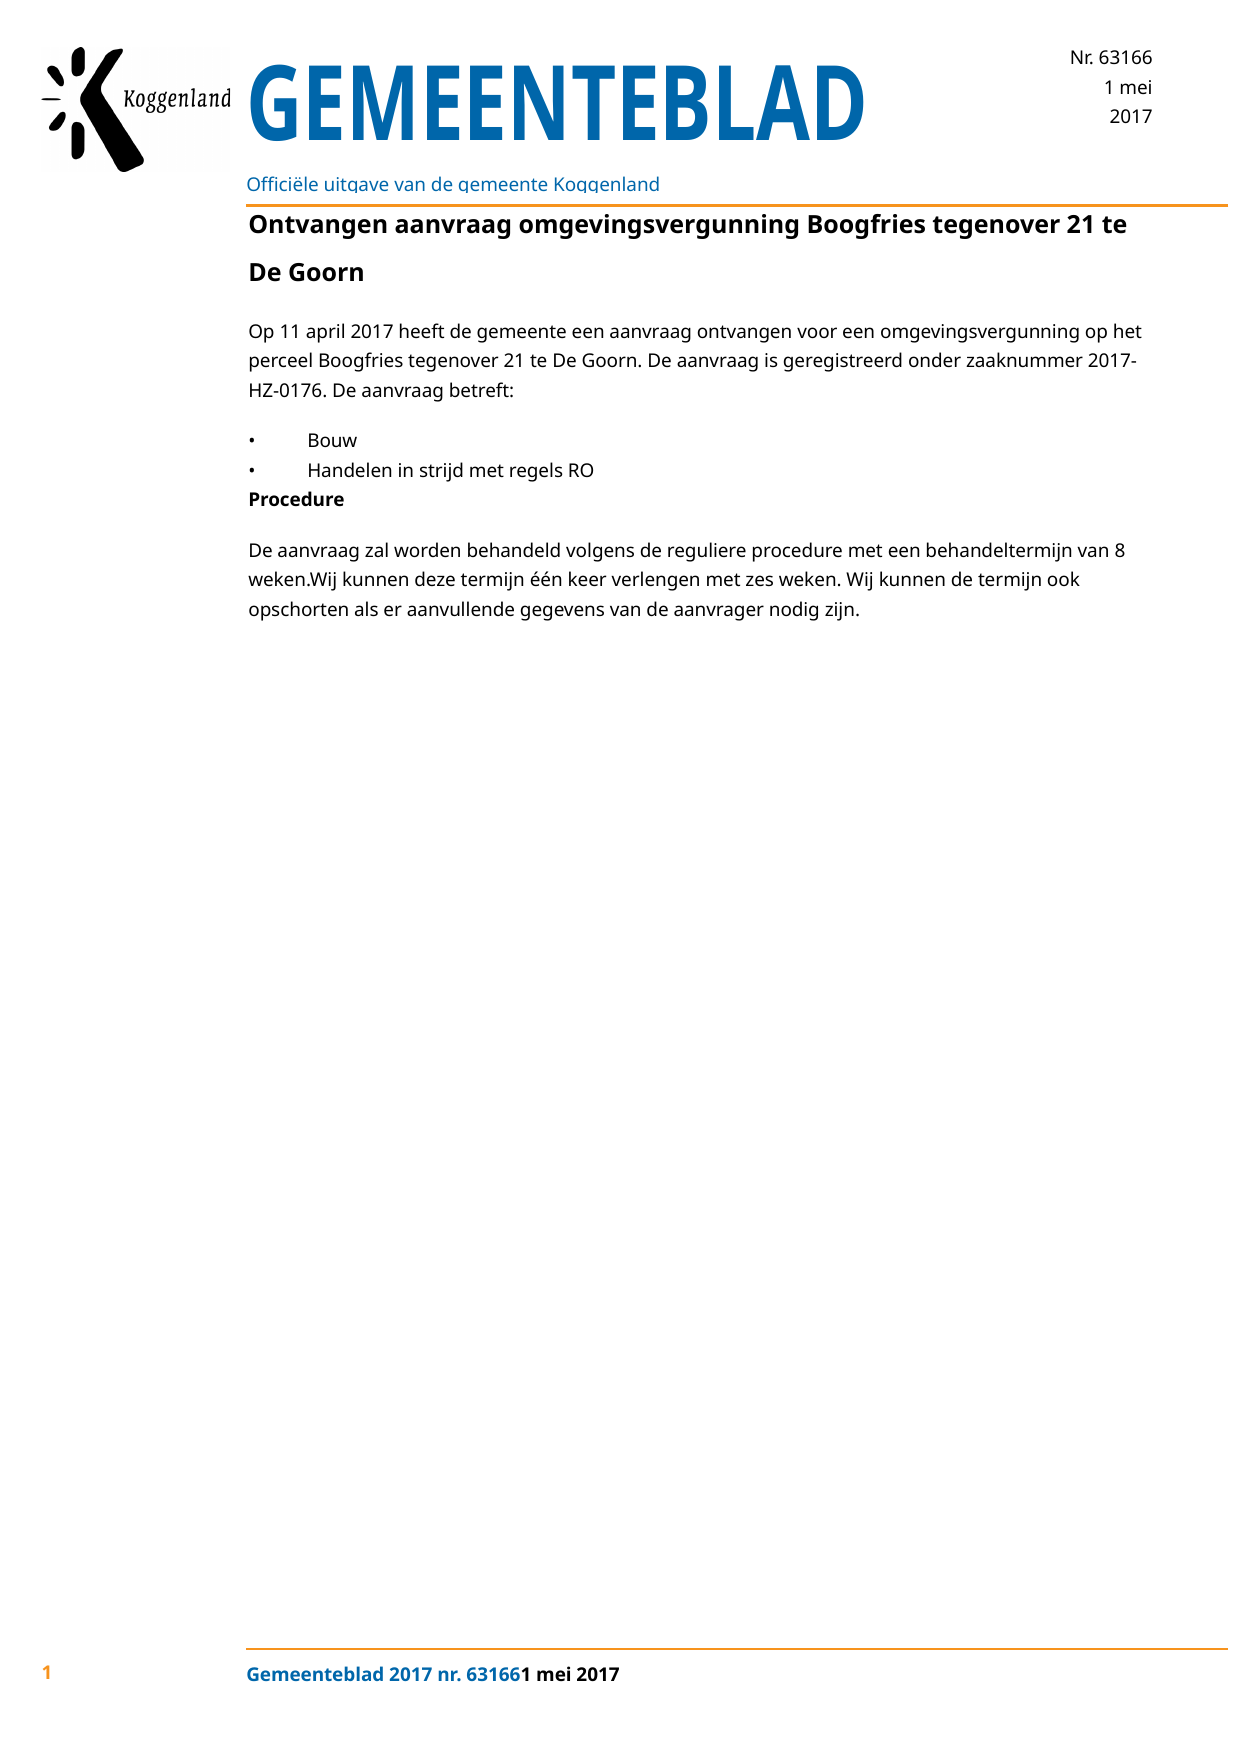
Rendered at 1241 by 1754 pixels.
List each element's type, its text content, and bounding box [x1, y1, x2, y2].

text Ontvangen aanvraag omgevingsvergunning Boogfries tegenover 21 te De Goorn [248, 207, 1152, 288]
text Procedure [248, 487, 1152, 512]
picture [41, 47, 231, 172]
text Op 11 april 2017 heeft de gemeente een aanvraag ontvangen voor een omgevingsvergunning op het perceel Boogfries tegenover 21 te De Goorn. De aanvraag is geregistreerd onder zaaknummer 2017-HZ-0176. De aanvraag betreft: [248, 318, 1152, 403]
list Bouw [248, 427, 1152, 453]
text De aanvraag zal worden behandeld volgens de reguliere procedure met een behandeltermijn van 8 weken.Wij kunnen deze termijn één keer verlengen met zes weken. Wij kunnen de termijn ook opschorten als er aanvullende gegevens van de aanvrager nodig zijn. [248, 537, 1152, 622]
list Handelen in strijd met regels RO [248, 457, 1152, 483]
